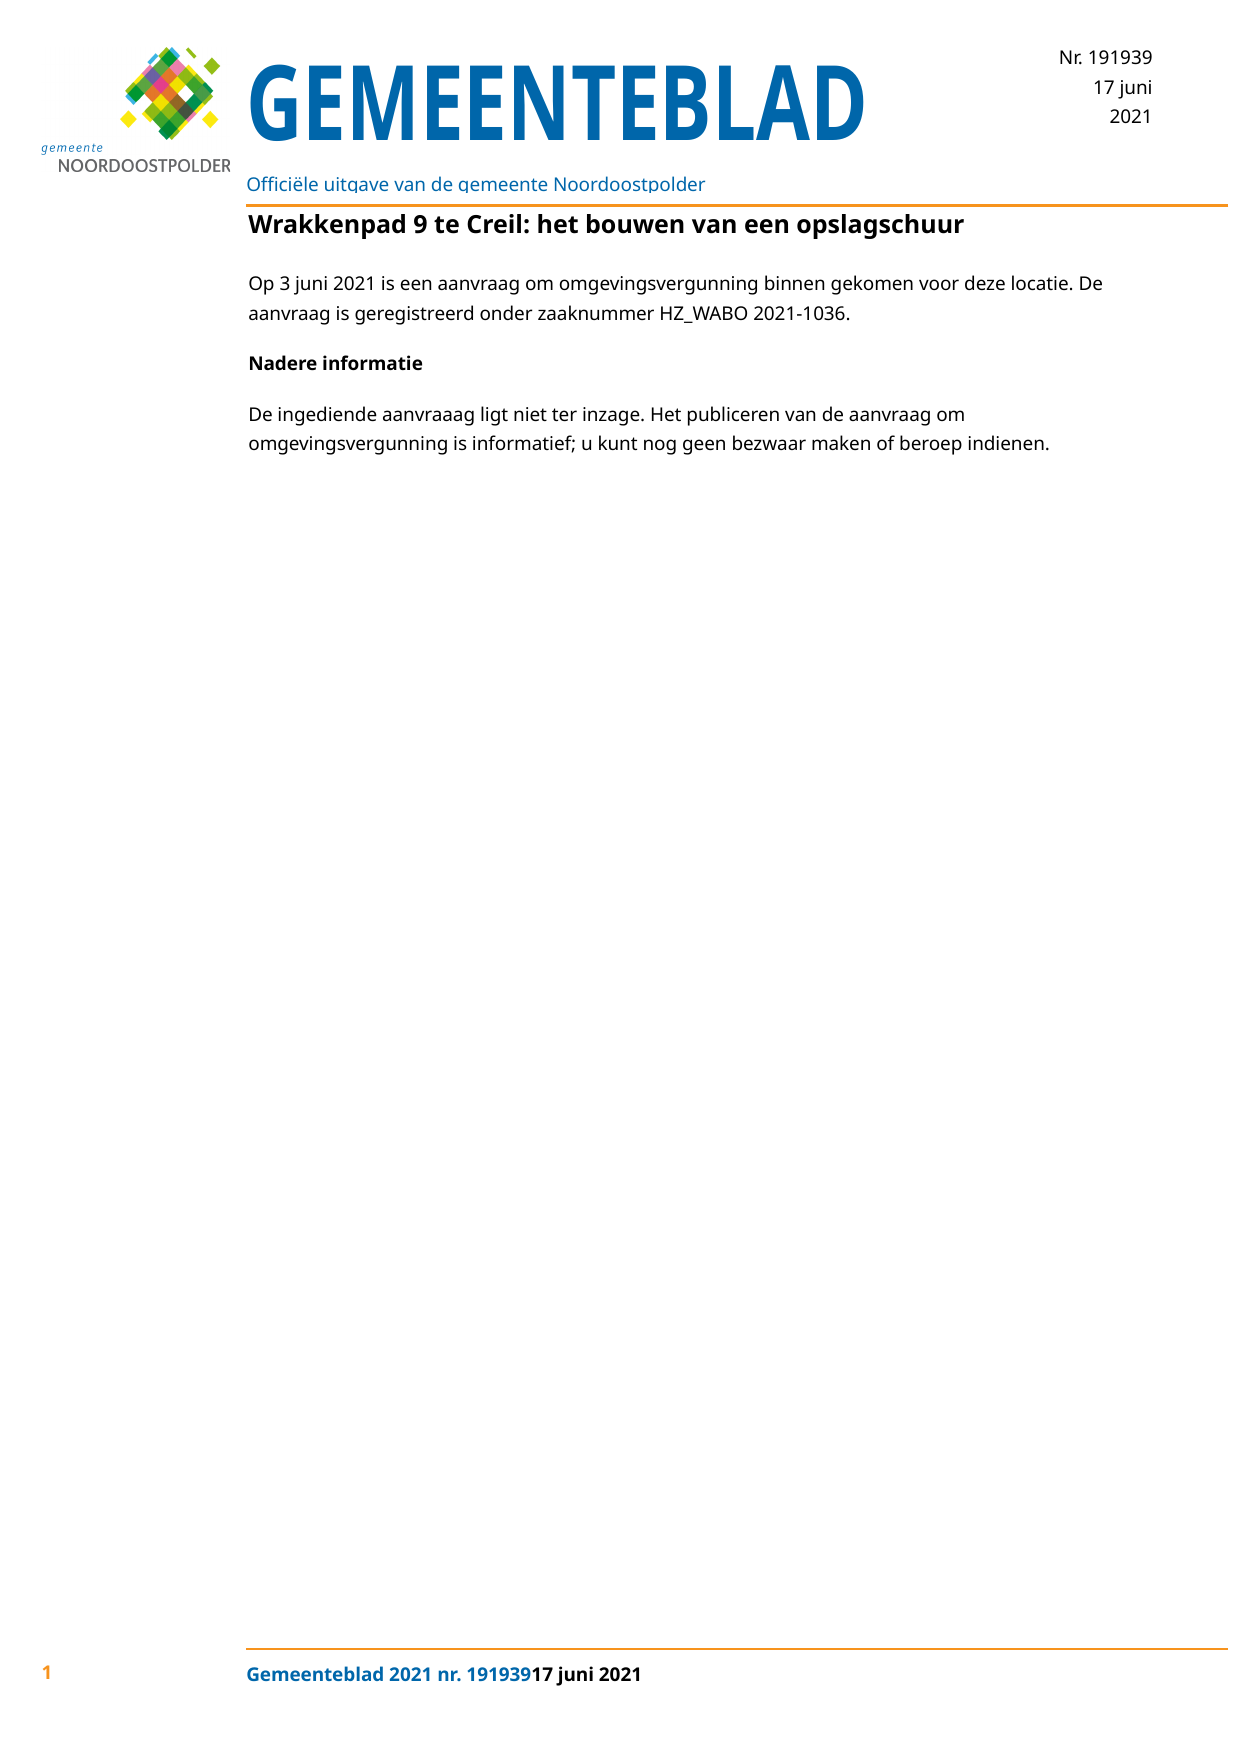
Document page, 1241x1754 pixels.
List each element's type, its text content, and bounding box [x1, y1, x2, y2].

text Nadere informatie [248, 350, 1152, 376]
text Op 3 juni 2021 is een aanvraag om omgevingsvergunning binnen gekomen voor deze locatie. De aanvraag is geregistreerd onder zaaknummer HZ_WABO 2021-1036. [248, 270, 1152, 326]
text De ingediende aanvraaag ligt niet ter inzage. Het publiceren van de aanvraag om omgevingsvergunning is informatief; u kunt nog geen bezwaar maken of beroep indienen. [248, 401, 1152, 456]
picture [41, 47, 231, 172]
text Wrakkenpad 9 te Creil: het bouwen van een opslagschuur [248, 207, 1152, 241]
